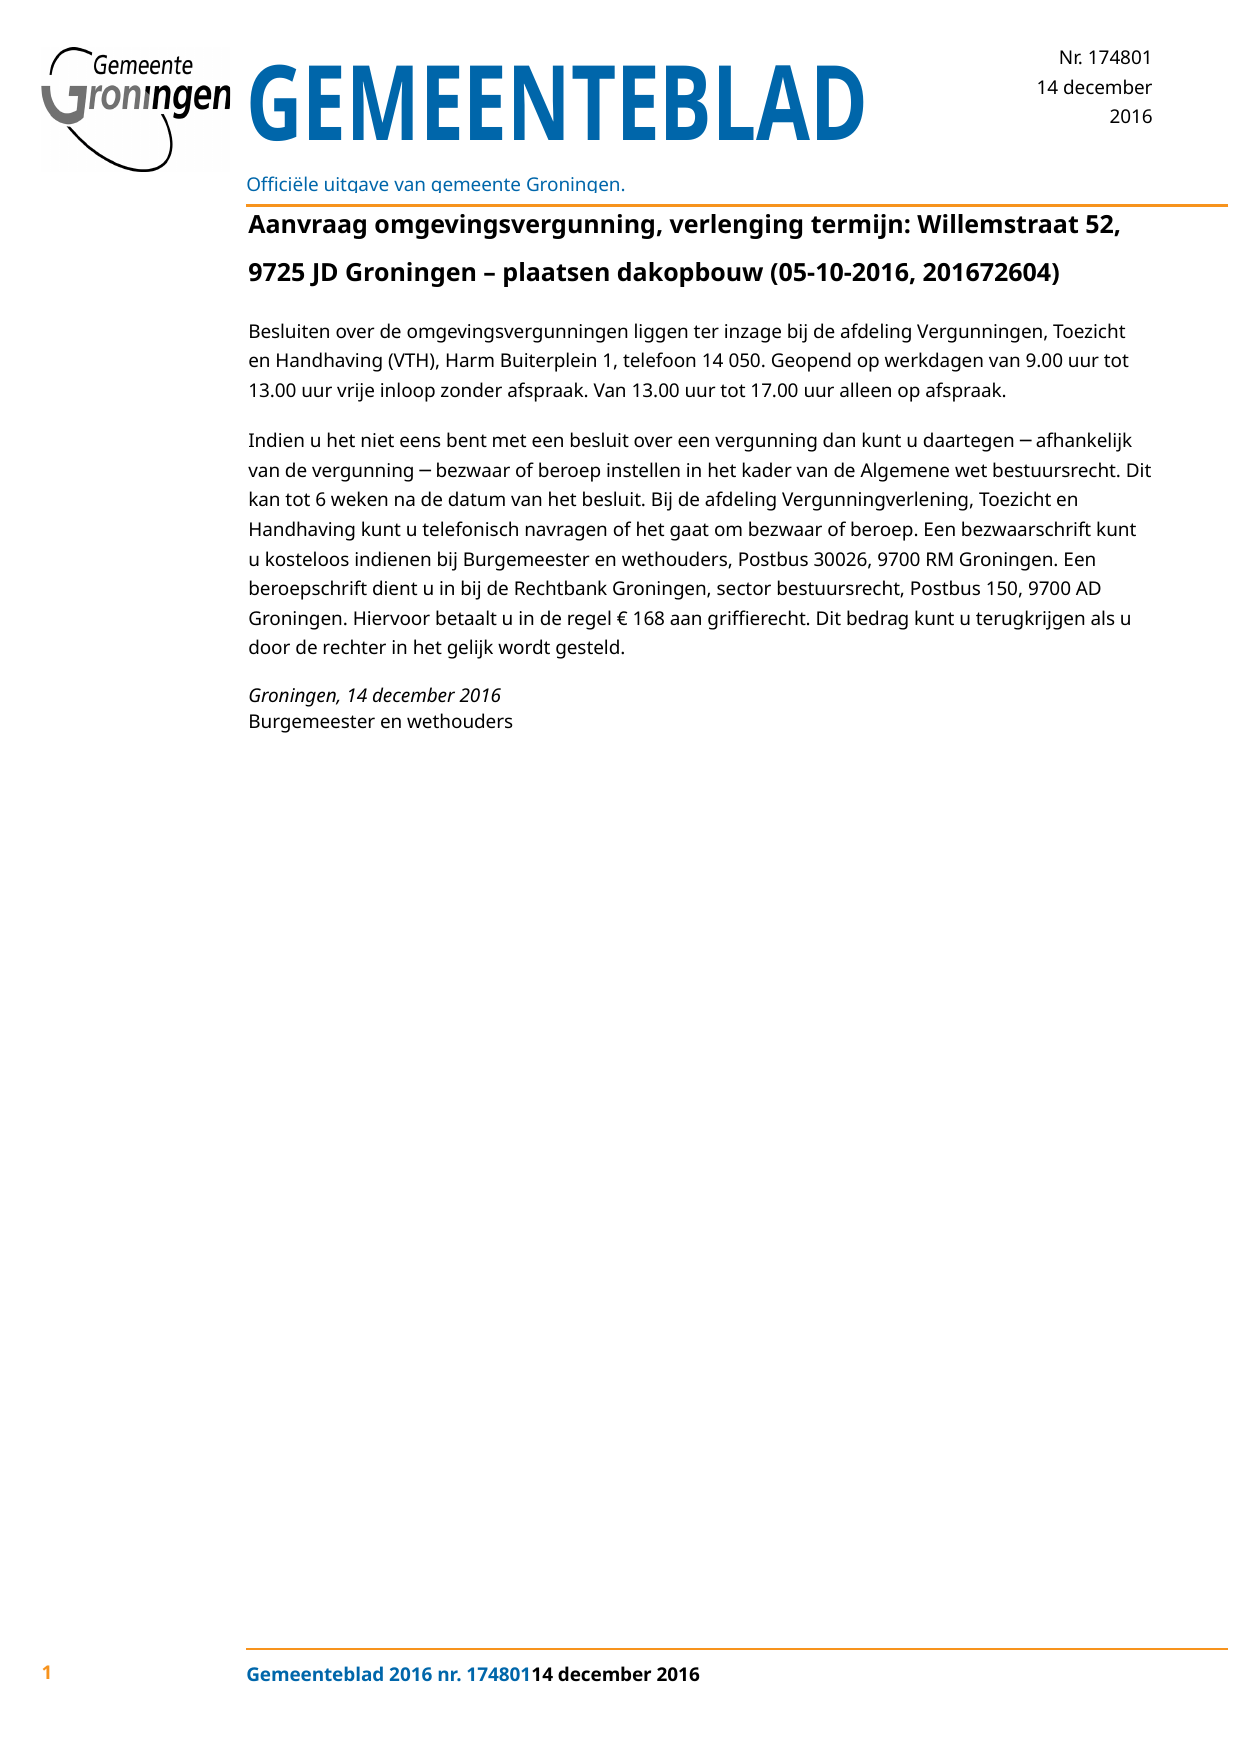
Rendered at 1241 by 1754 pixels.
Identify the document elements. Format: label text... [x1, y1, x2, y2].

text Besluiten over de omgevingsvergunningen liggen ter inzage bij de afdeling Vergunningen, Toezicht en Handhaving (VTH), Harm Buiterplein 1, telefoon 14 050. Geopend op werkdagen van 9.00 uur tot 13.00 uur vrije inloop zonder afspraak. Van 13.00 uur tot 17.00 uur alleen op afspraak. [248, 318, 1152, 403]
text Burgemeester en wethouders [248, 708, 1152, 734]
text Indien u het niet eens bent met een besluit over een vergunning dan kunt u daartegen ─ afhankelijk van de vergunning ─ bezwaar of beroep instellen in het kader van de Algemene wet bestuursrecht. Dit kan tot 6 weken na de datum van het besluit. Bij de afdeling Vergunningverlening, Toezicht en Handhaving kunt u telefonisch navragen of het gaat om bezwaar of beroep. Een bezwaarschrift kunt u kosteloos indienen bij Burgemeester en wethouders, Postbus 30026, 9700 RM Groningen. Een beroepschrift dient u in bij de Rechtbank Groningen, sector bestuursrecht, Postbus 150, 9700 AD Groningen. Hiervoor betaalt u in de regel € 168 aan griffierecht. Dit bedrag kunt u terugkrijgen als u door de rechter in het gelijk wordt gesteld. [248, 427, 1152, 660]
text Groningen, 14 december 2016 [248, 682, 1152, 708]
text Aanvraag omgevingsvergunning, verlenging termijn: Willemstraat 52, 9725 JD Groningen – plaatsen dakopbouw (05-10-2016, 201672604) [248, 207, 1152, 288]
picture [41, 47, 231, 172]
